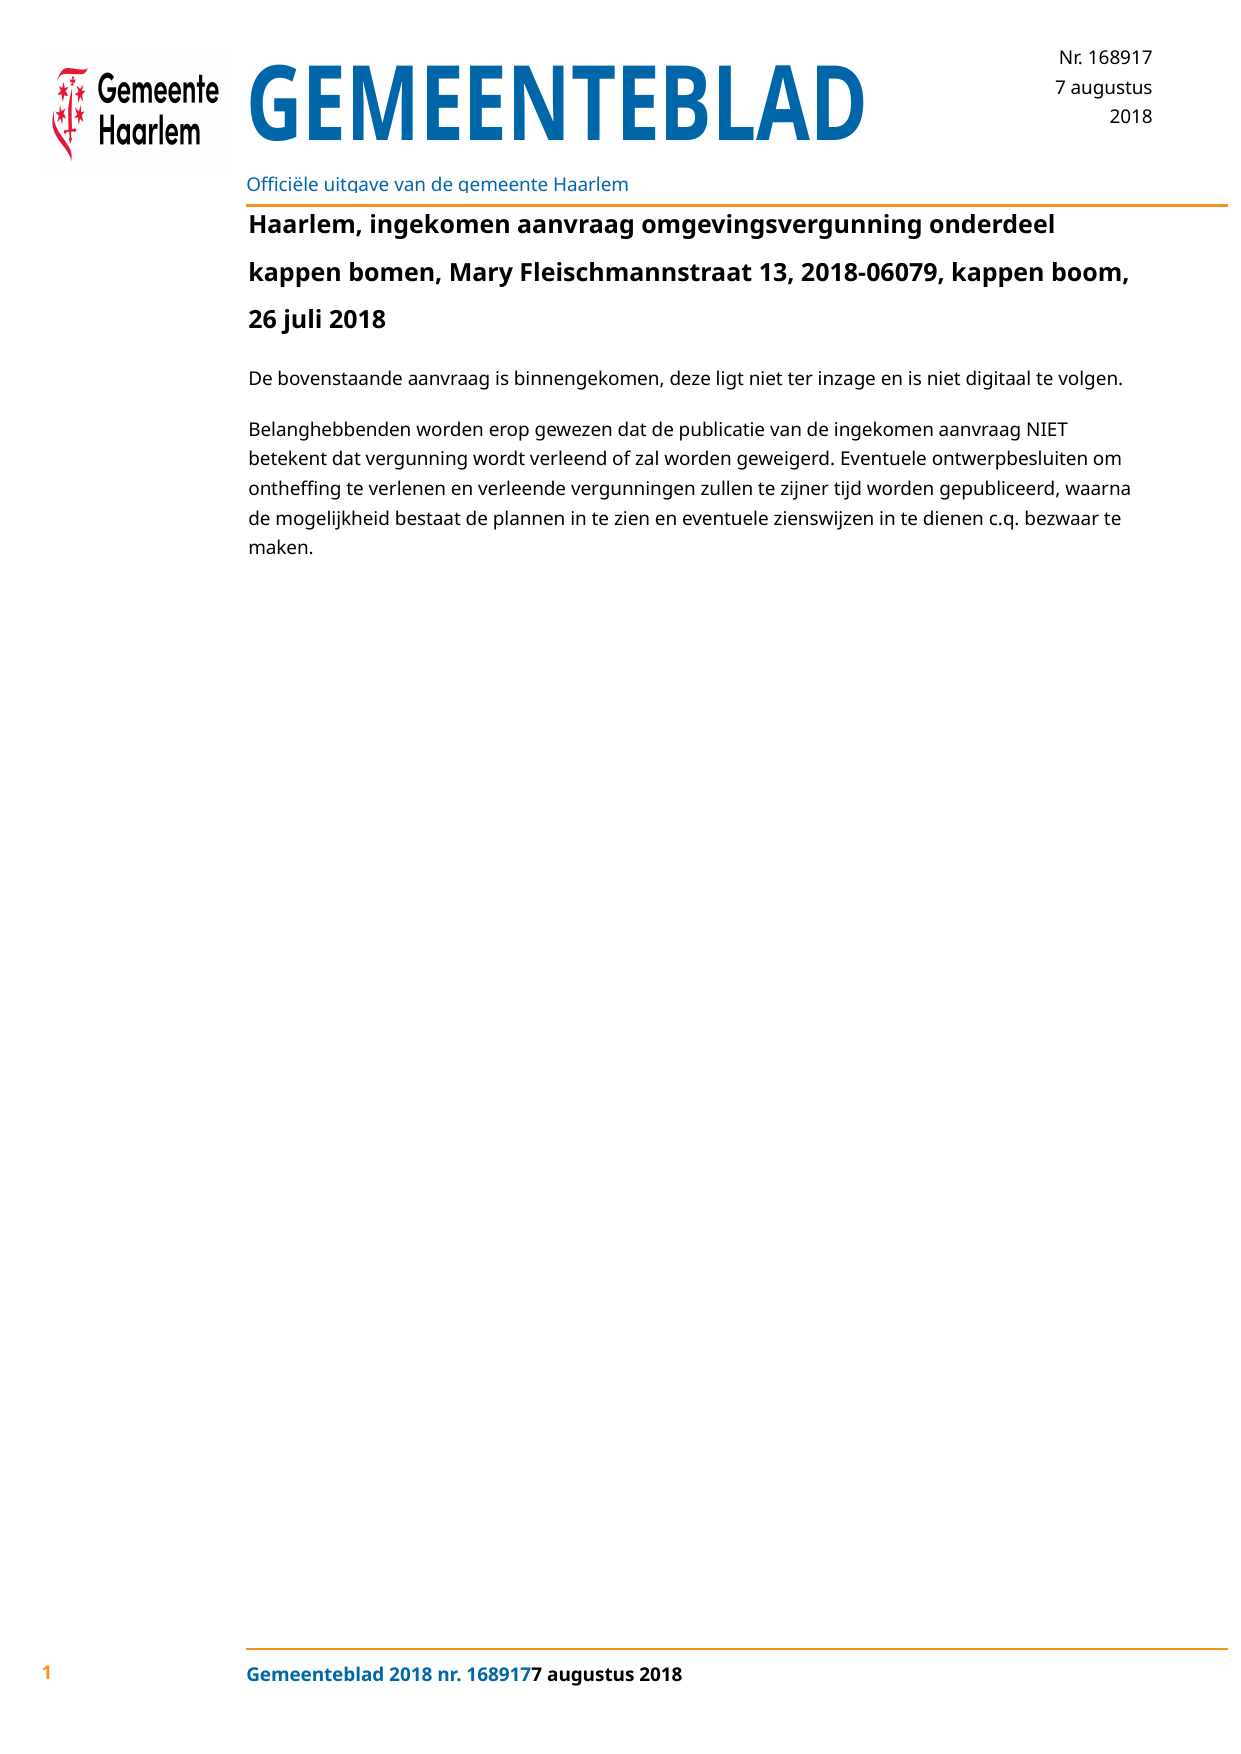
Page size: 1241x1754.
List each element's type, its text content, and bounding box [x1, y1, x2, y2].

text De bovenstaande aanvraag is binnengekomen, deze ligt niet ter inzage en is niet digitaal te volgen. [248, 366, 1152, 391]
text Haarlem, ingekomen aanvraag omgevingsvergunning onderdeel kappen bomen, Mary Fleischmannstraat 13, 2018-06079, kappen boom, 26 juli 2018 [248, 207, 1152, 336]
picture [41, 47, 231, 172]
text Belanghebbenden worden erop gewezen dat de publicatie van de ingekomen aanvraag NIET betekent dat vergunning wordt verleend of zal worden geweigerd. Eventuele ontwerpbesluiten om ontheffing te verlenen en verleende vergunningen zullen te zijner tijd worden gepubliceerd, waarna de mogelijkheid bestaat de plannen in te zien en eventuele zienswijzen in te dienen c.q. bezwaar te maken. [248, 416, 1152, 560]
